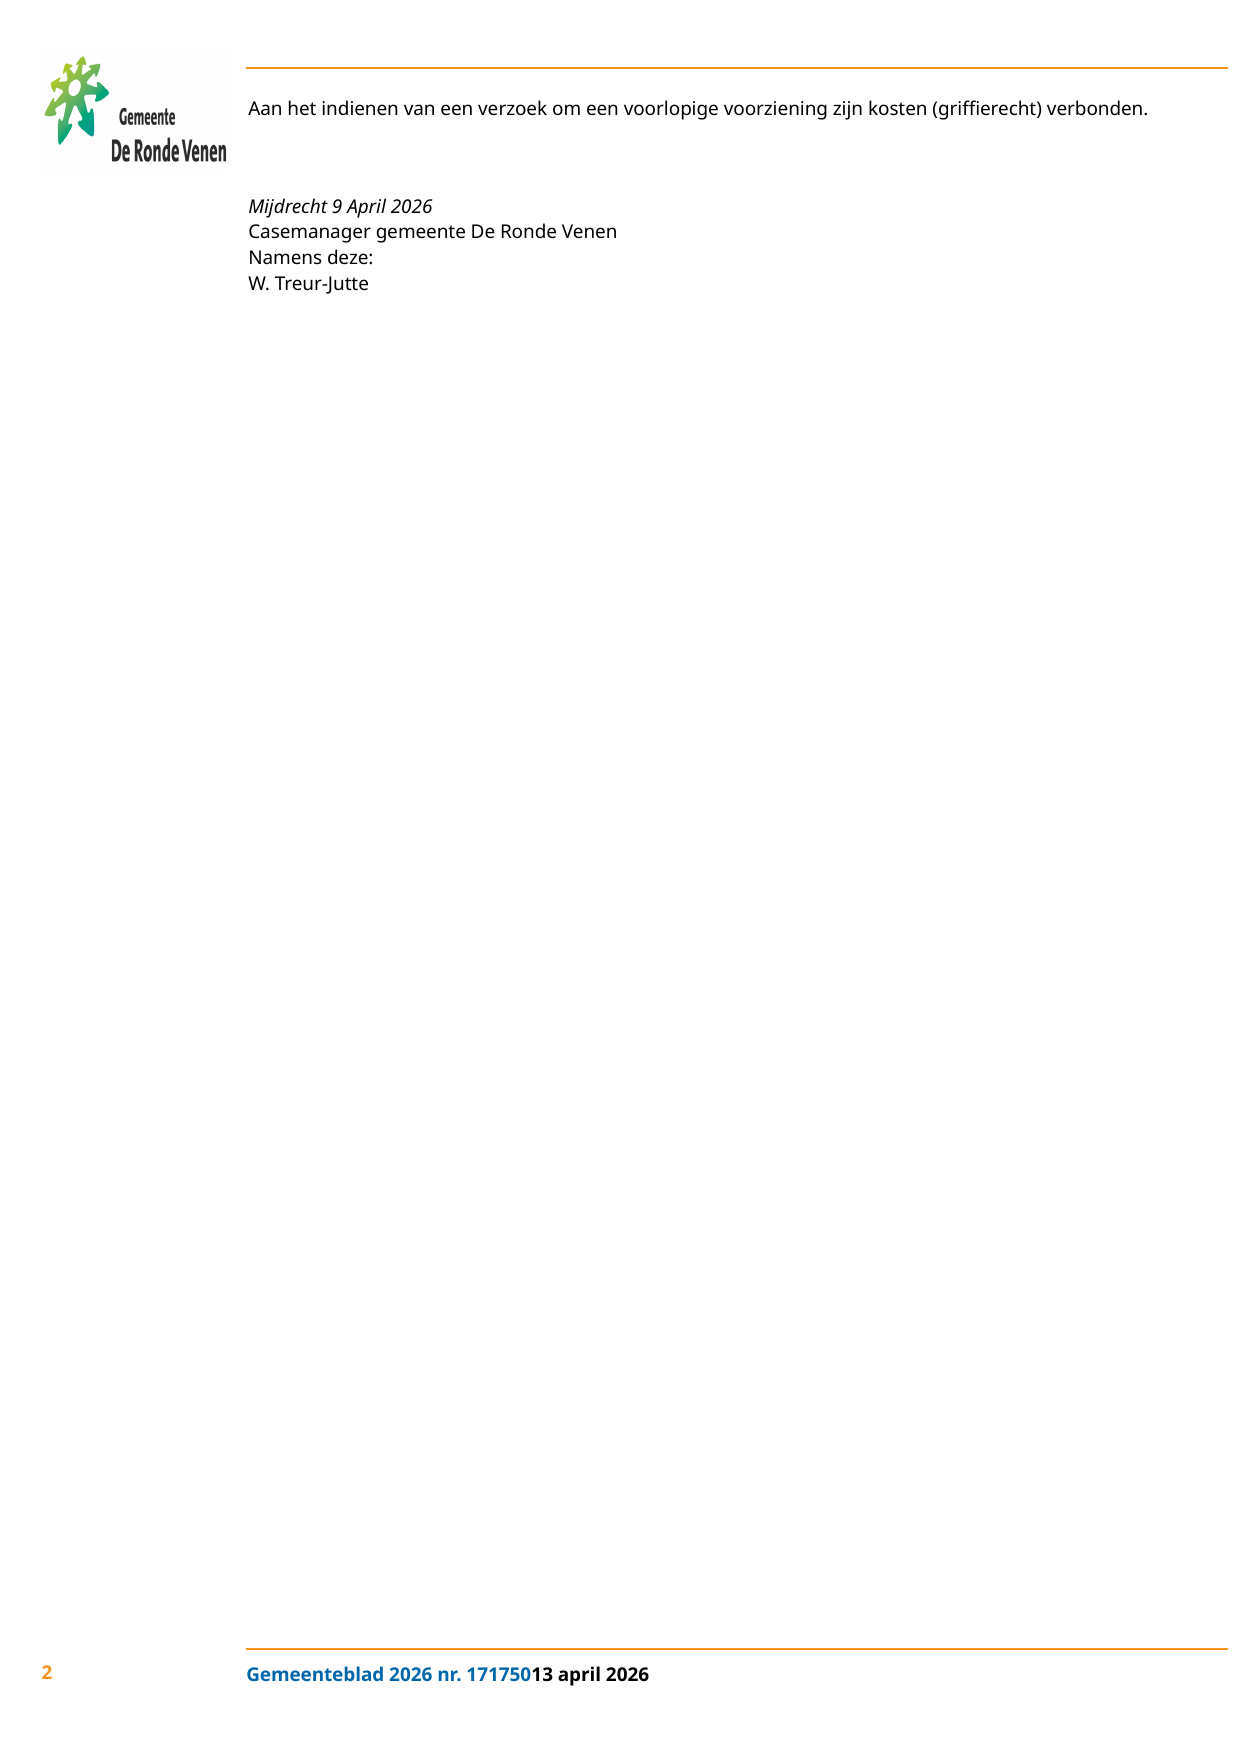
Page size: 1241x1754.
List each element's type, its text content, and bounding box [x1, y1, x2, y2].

text W. Treur-Jutte [248, 270, 1152, 296]
text Namens deze: [248, 244, 1152, 270]
picture [41, 47, 231, 172]
text Casemanager gemeente De Ronde Venen [248, 219, 1152, 244]
text Mijdrecht 9 April 2026 [248, 193, 1152, 219]
text Aan het indienen van een verzoek om een voorlopige voorziening zijn kosten (griffierecht) verbonden. [248, 95, 1152, 121]
